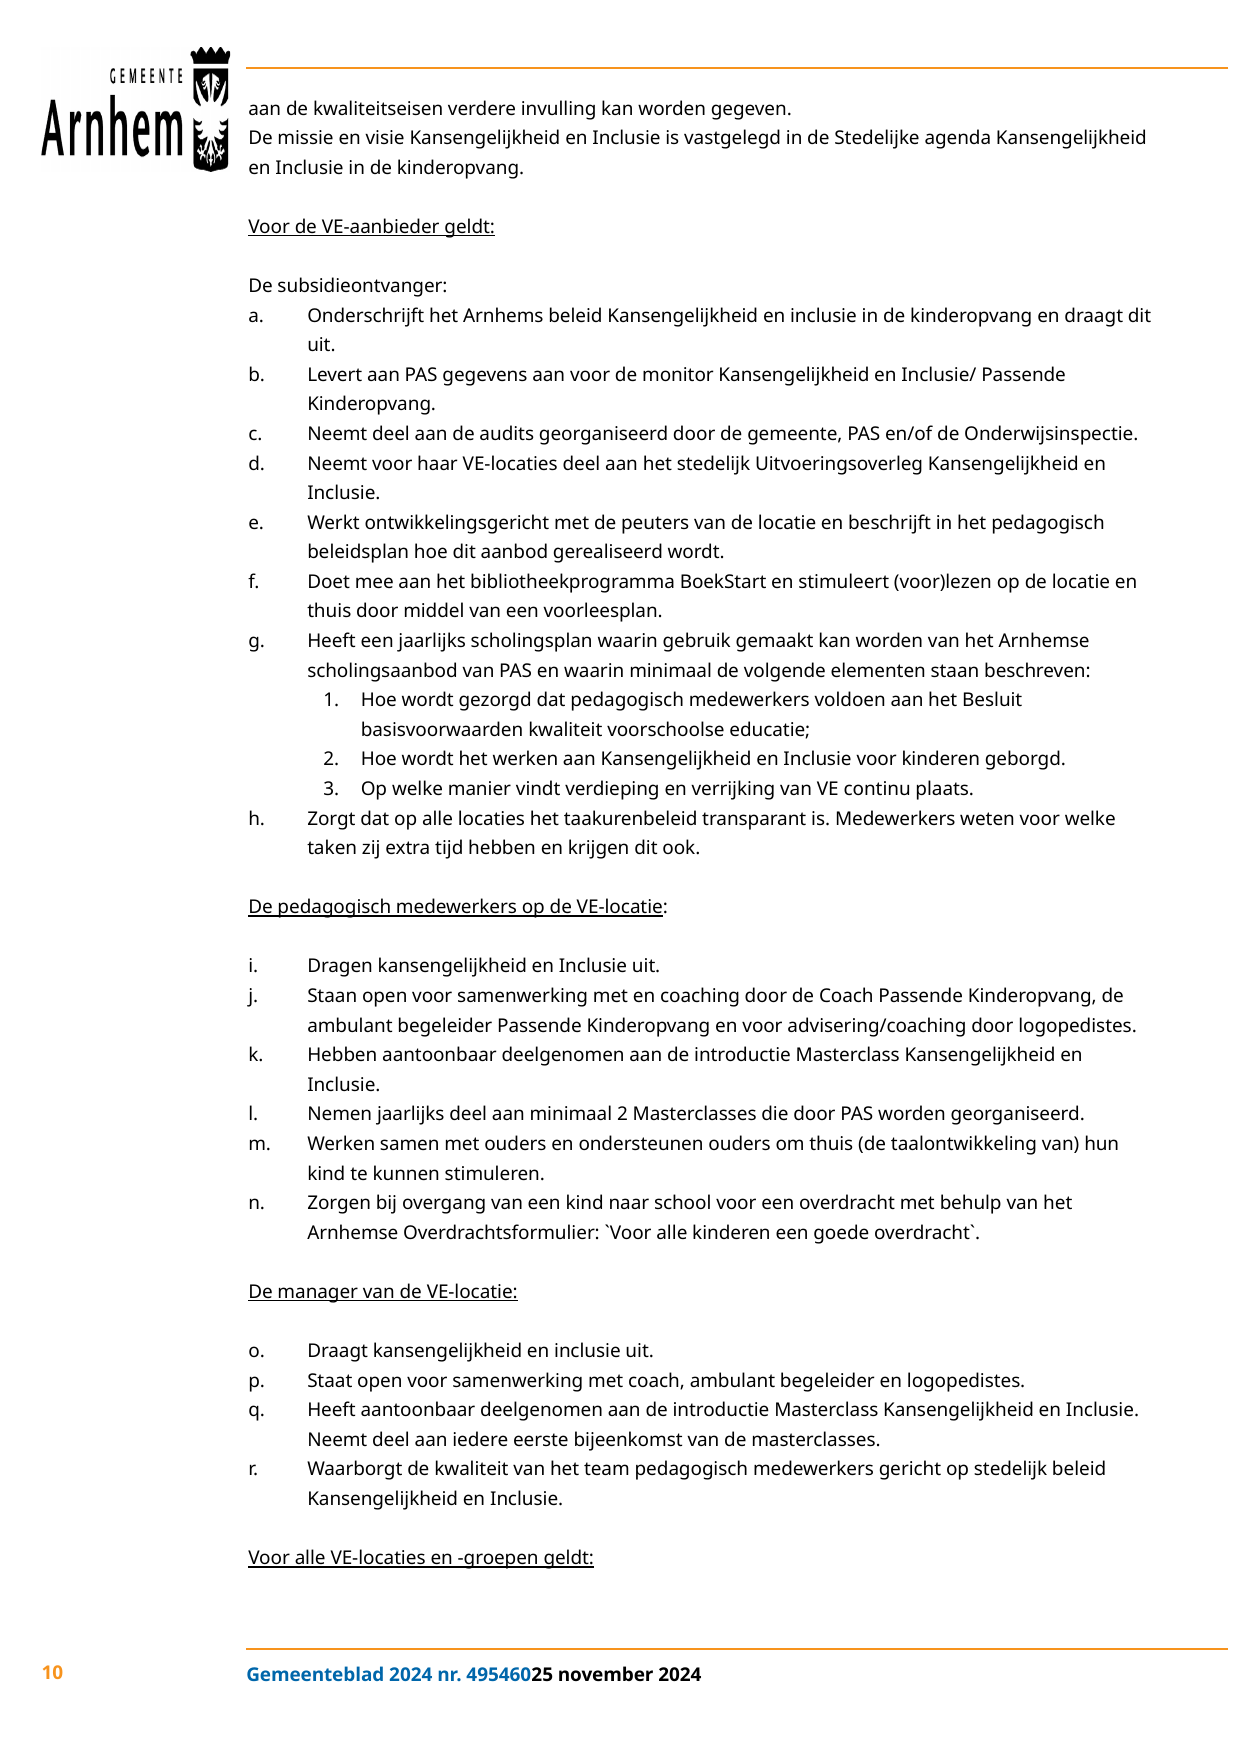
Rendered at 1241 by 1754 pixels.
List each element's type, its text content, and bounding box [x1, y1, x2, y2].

list Hoe wordt het werken aan Kansengelijkheid en Inclusie voor kinderen geborgd. [323, 746, 1152, 771]
list Staan open voor samenwerking met en coaching door de Coach Passende Kinderopvang, de ambulant begeleider Passende Kinderopvang en voor advisering/coaching door logopedistes. [248, 982, 1152, 1038]
text aan de kwaliteitseisen verdere invulling kan worden gegeven. [248, 95, 1152, 121]
text Voor de VE-aanbieder geldt: [248, 213, 1152, 239]
list Zorgen bij overgang van een kind naar school voor een overdracht met behulp van het Arnhemse Overdrachtsformulier: `Voor alle kinderen een goede overdracht`. [248, 1189, 1152, 1245]
list Op welke manier vindt verdieping en verrijking van VE continu plaats. [323, 775, 1152, 801]
list Hoe wordt gezorgd dat pedagogisch medewerkers voldoen aan het Besluit basisvoorwaarden kwaliteit voorschoolse educatie; [323, 686, 1152, 742]
list Heeft aantoonbaar deelgenomen aan de introductie Masterclass Kansengelijkheid en Inclusie. Neemt deel aan iedere eerste bijeenkomst van de masterclasses. [248, 1396, 1152, 1452]
list Draagt kansengelijkheid en inclusie uit. [248, 1337, 1152, 1363]
list Onderschrijft het Arnhems beleid Kansengelijkheid en inclusie in de kinderopvang en draagt dit uit. [248, 302, 1152, 357]
list Neemt voor haar VE-locaties deel aan het stedelijk Uitvoeringsoverleg Kansengelijkheid en Inclusie. [248, 450, 1152, 505]
text De subsidieontvanger: [248, 272, 1152, 298]
text Voor alle VE-locaties en -groepen geldt: [248, 1544, 1152, 1570]
text De missie en visie Kansengelijkheid en Inclusie is vastgelegd in de Stedelijke agenda Kansengelijkheid en Inclusie in de kinderopvang. [248, 124, 1152, 180]
text De manager van de VE-locatie: [248, 1278, 1152, 1304]
list Dragen kansengelijkheid en Inclusie uit. [248, 953, 1152, 978]
list Werkt ontwikkelingsgericht met de peuters van de locatie en beschrijft in het pedagogisch beleidsplan hoe dit aanbod gerealiseerd wordt. [248, 509, 1152, 564]
list Doet mee aan het bibliotheekprogramma BoekStart en stimuleert (voor)lezen op de locatie en thuis door middel van een voorleesplan. [248, 568, 1152, 623]
list Zorgt dat op alle locaties het taakurenbeleid transparant is. Medewerkers weten voor welke taken zij extra tijd hebben en krijgen dit ook. [248, 805, 1152, 860]
list Neemt deel aan de audits georganiseerd door de gemeente, PAS en/of de Onderwijsinspectie. [248, 420, 1152, 446]
list Levert aan PAS gegevens aan voor de monitor Kansengelijkheid en Inclusie/ Passende Kinderopvang. [248, 361, 1152, 416]
list Werken samen met ouders en ondersteunen ouders om thuis (de taalontwikkeling van) hun kind te kunnen stimuleren. [248, 1130, 1152, 1186]
picture [41, 47, 231, 172]
text De pedagogisch medewerkers op de VE-locatie: [248, 893, 1152, 919]
list Waarborgt de kwaliteit van het team pedagogisch medewerkers gericht op stedelijk beleid Kansengelijkheid en Inclusie. [248, 1456, 1152, 1511]
list Nemen jaarlijks deel aan minimaal 2 Masterclasses die door PAS worden georganiseerd. [248, 1101, 1152, 1126]
list Heeft een jaarlijks scholingsplan waarin gebruik gemaakt kan worden van het Arnhemse scholingsaanbod van PAS en waarin minimaal de volgende elementen staan beschreven: [248, 627, 1152, 683]
list Staat open voor samenwerking met coach, ambulant begeleider en logopedistes. [248, 1367, 1152, 1393]
list Hebben aantoonbaar deelgenomen aan de introductie Masterclass Kansengelijkheid en Inclusie. [248, 1041, 1152, 1097]
